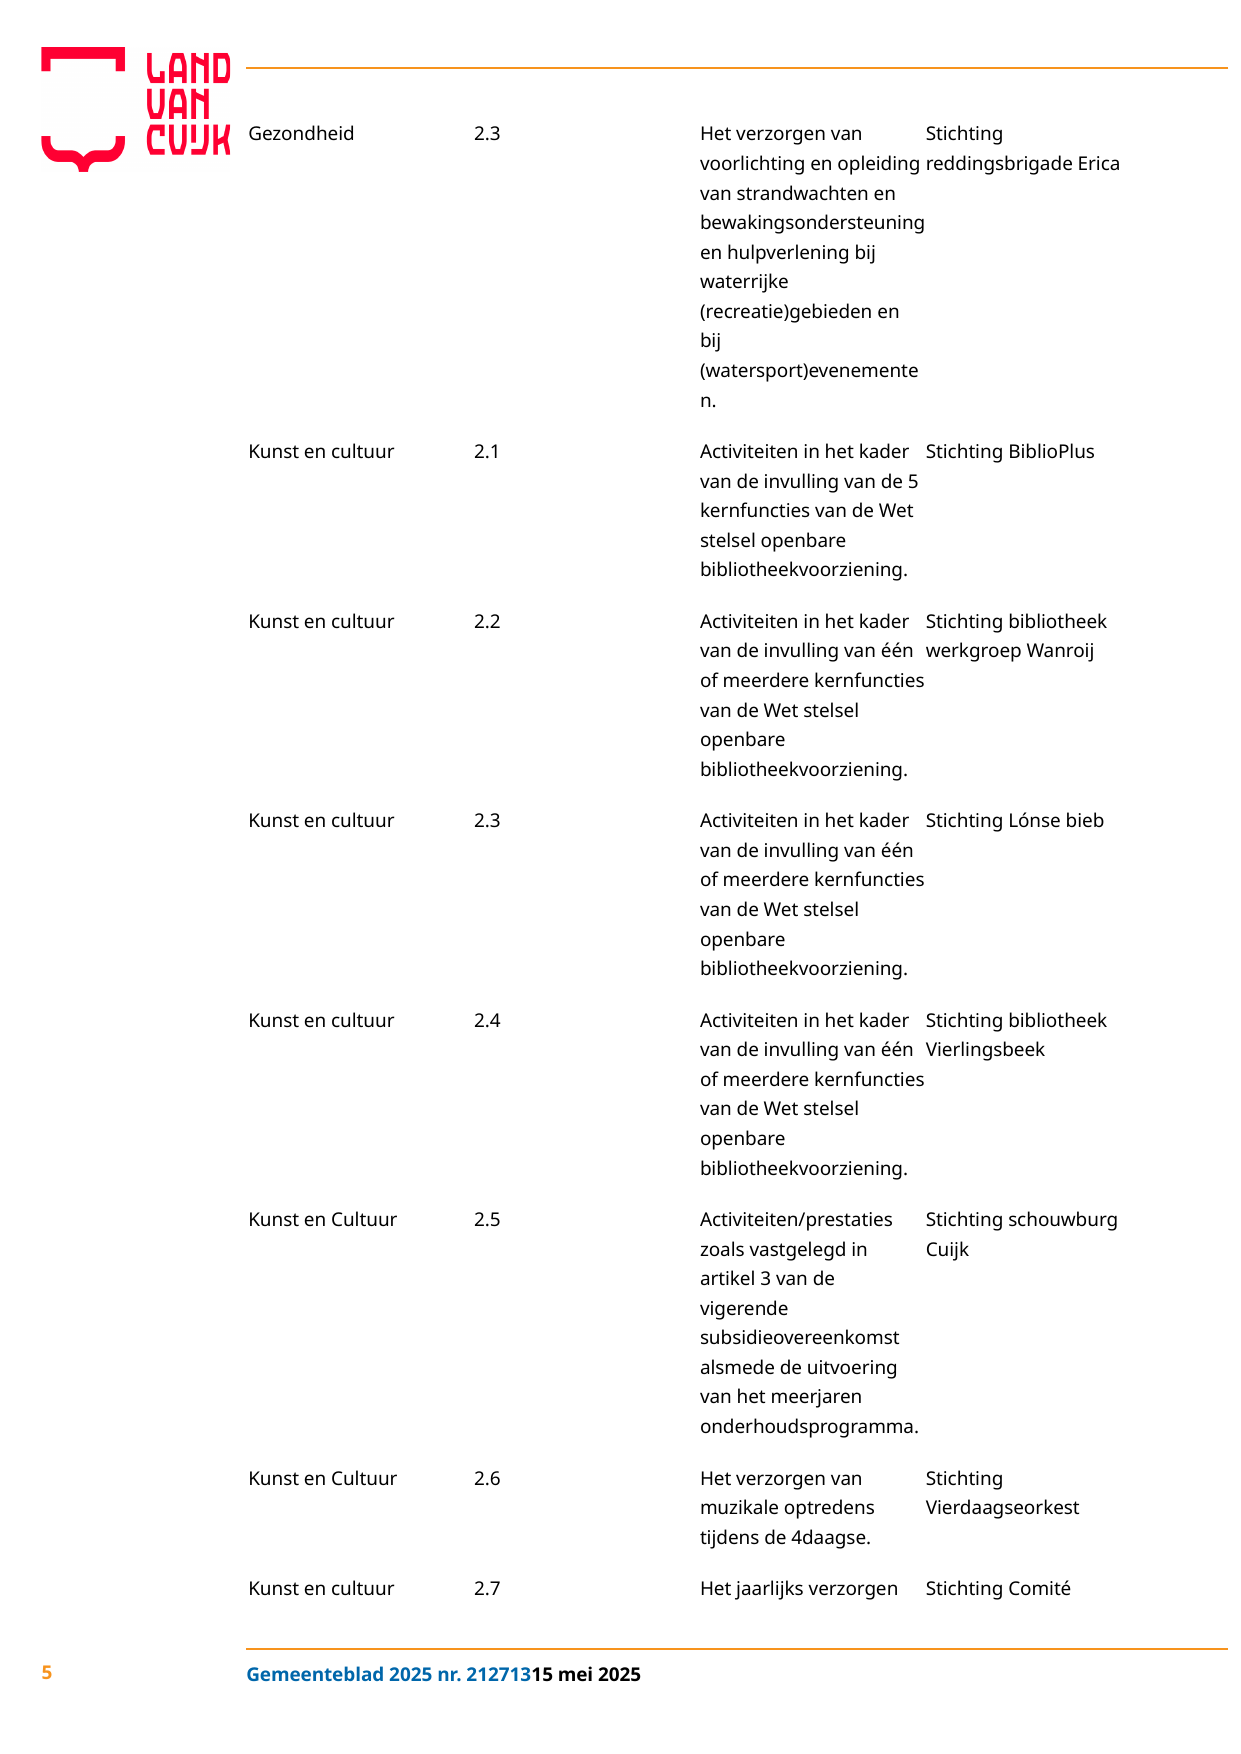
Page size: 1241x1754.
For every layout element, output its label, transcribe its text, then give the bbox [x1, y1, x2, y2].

table_cell [700, 981, 926, 1007]
table_cell [248, 95, 474, 121]
table_cell [700, 582, 926, 608]
table_cell 2.3 [474, 808, 700, 981]
table_cell Gezondheid [248, 121, 474, 412]
table_cell [248, 413, 474, 438]
table_cell [700, 413, 926, 438]
table_cell Stichting Lónse bieb [926, 808, 1152, 981]
table_cell Activiteiten in het kader van de invulling van één of meerdere kernfuncties van de Wet stelsel openbare bibliotheekvoorziening. [700, 1007, 926, 1180]
table_cell 2.4 [474, 1007, 700, 1180]
table_cell [474, 1180, 700, 1206]
table_cell Stichting Comité [926, 1575, 1152, 1601]
table_cell 2.5 [474, 1206, 700, 1439]
table_cell [248, 782, 474, 807]
table_cell Activiteiten in het kader van de invulling van één of meerdere kernfuncties van de Wet stelsel openbare bibliotheekvoorziening. [700, 808, 926, 981]
table_cell [474, 95, 700, 121]
table_cell [248, 1439, 474, 1465]
table_cell [926, 582, 1152, 608]
table_cell 2.1 [474, 438, 700, 582]
table_cell Kunst en cultuur [248, 1575, 474, 1601]
table_cell [926, 413, 1152, 438]
table_cell [474, 782, 700, 807]
table_cell Stichting bibliotheek Vierlingsbeek [926, 1007, 1152, 1180]
table_cell Het verzorgen van voorlichting en opleiding van strandwachten en bewakingsondersteuning en hulpverlening bij waterrijke (recreatie)gebieden en bij (watersport)evenementen. [700, 121, 926, 412]
table_cell [700, 95, 926, 121]
table_cell Kunst en cultuur [248, 438, 474, 582]
table_cell [248, 1550, 474, 1575]
table_cell Het jaarlijks verzorgen [700, 1575, 926, 1601]
table_cell [474, 1550, 700, 1575]
table_cell Stichting schouwburg Cuijk [926, 1206, 1152, 1439]
table_cell Activiteiten/prestaties zoals vastgelegd in artikel 3 van de vigerende subsidieovereenkomst alsmede de uitvoering van het meerjaren onderhoudsprogramma. [700, 1206, 926, 1439]
table_cell 2.6 [474, 1465, 700, 1549]
table_cell [474, 1439, 700, 1465]
table_cell [926, 1550, 1152, 1575]
table_cell [700, 1439, 926, 1465]
table_cell [926, 95, 1152, 121]
table_cell Stichting reddingsbrigade Erica [926, 121, 1152, 412]
table_cell [700, 1180, 926, 1206]
table_cell Activiteiten in het kader van de invulling van de 5 kernfuncties van de Wet stelsel openbare bibliotheekvoorziening. [700, 438, 926, 582]
table_cell [700, 1550, 926, 1575]
picture [41, 47, 231, 172]
table_cell [700, 782, 926, 807]
table_cell [926, 1180, 1152, 1206]
table_cell [248, 981, 474, 1007]
table_cell 2.2 [474, 608, 700, 782]
table_cell Kunst en cultuur [248, 1007, 474, 1180]
table_cell [248, 582, 474, 608]
table_cell Stichting bibliotheek werkgroep Wanroij [926, 608, 1152, 782]
table_cell Stichting Vierdaagseorkest [926, 1465, 1152, 1549]
table_cell Kunst en Cultuur [248, 1206, 474, 1439]
table_cell Het verzorgen van muzikale optredens tijdens de 4daagse. [700, 1465, 926, 1549]
table_cell [474, 582, 700, 608]
table_cell [474, 981, 700, 1007]
table_cell Activiteiten in het kader van de invulling van één of meerdere kernfuncties van de Wet stelsel openbare bibliotheekvoorziening. [700, 608, 926, 782]
table_cell Kunst en cultuur [248, 608, 474, 782]
table_cell [926, 782, 1152, 807]
table_cell [474, 413, 700, 438]
table_cell 2.3 [474, 121, 700, 412]
table_cell [926, 1439, 1152, 1465]
table_cell 2.7 [474, 1575, 700, 1601]
table_cell Kunst en cultuur [248, 808, 474, 981]
table_cell Stichting BiblioPlus [926, 438, 1152, 582]
table_cell [926, 981, 1152, 1007]
table_cell [248, 1180, 474, 1206]
table_cell Kunst en Cultuur [248, 1465, 474, 1549]
